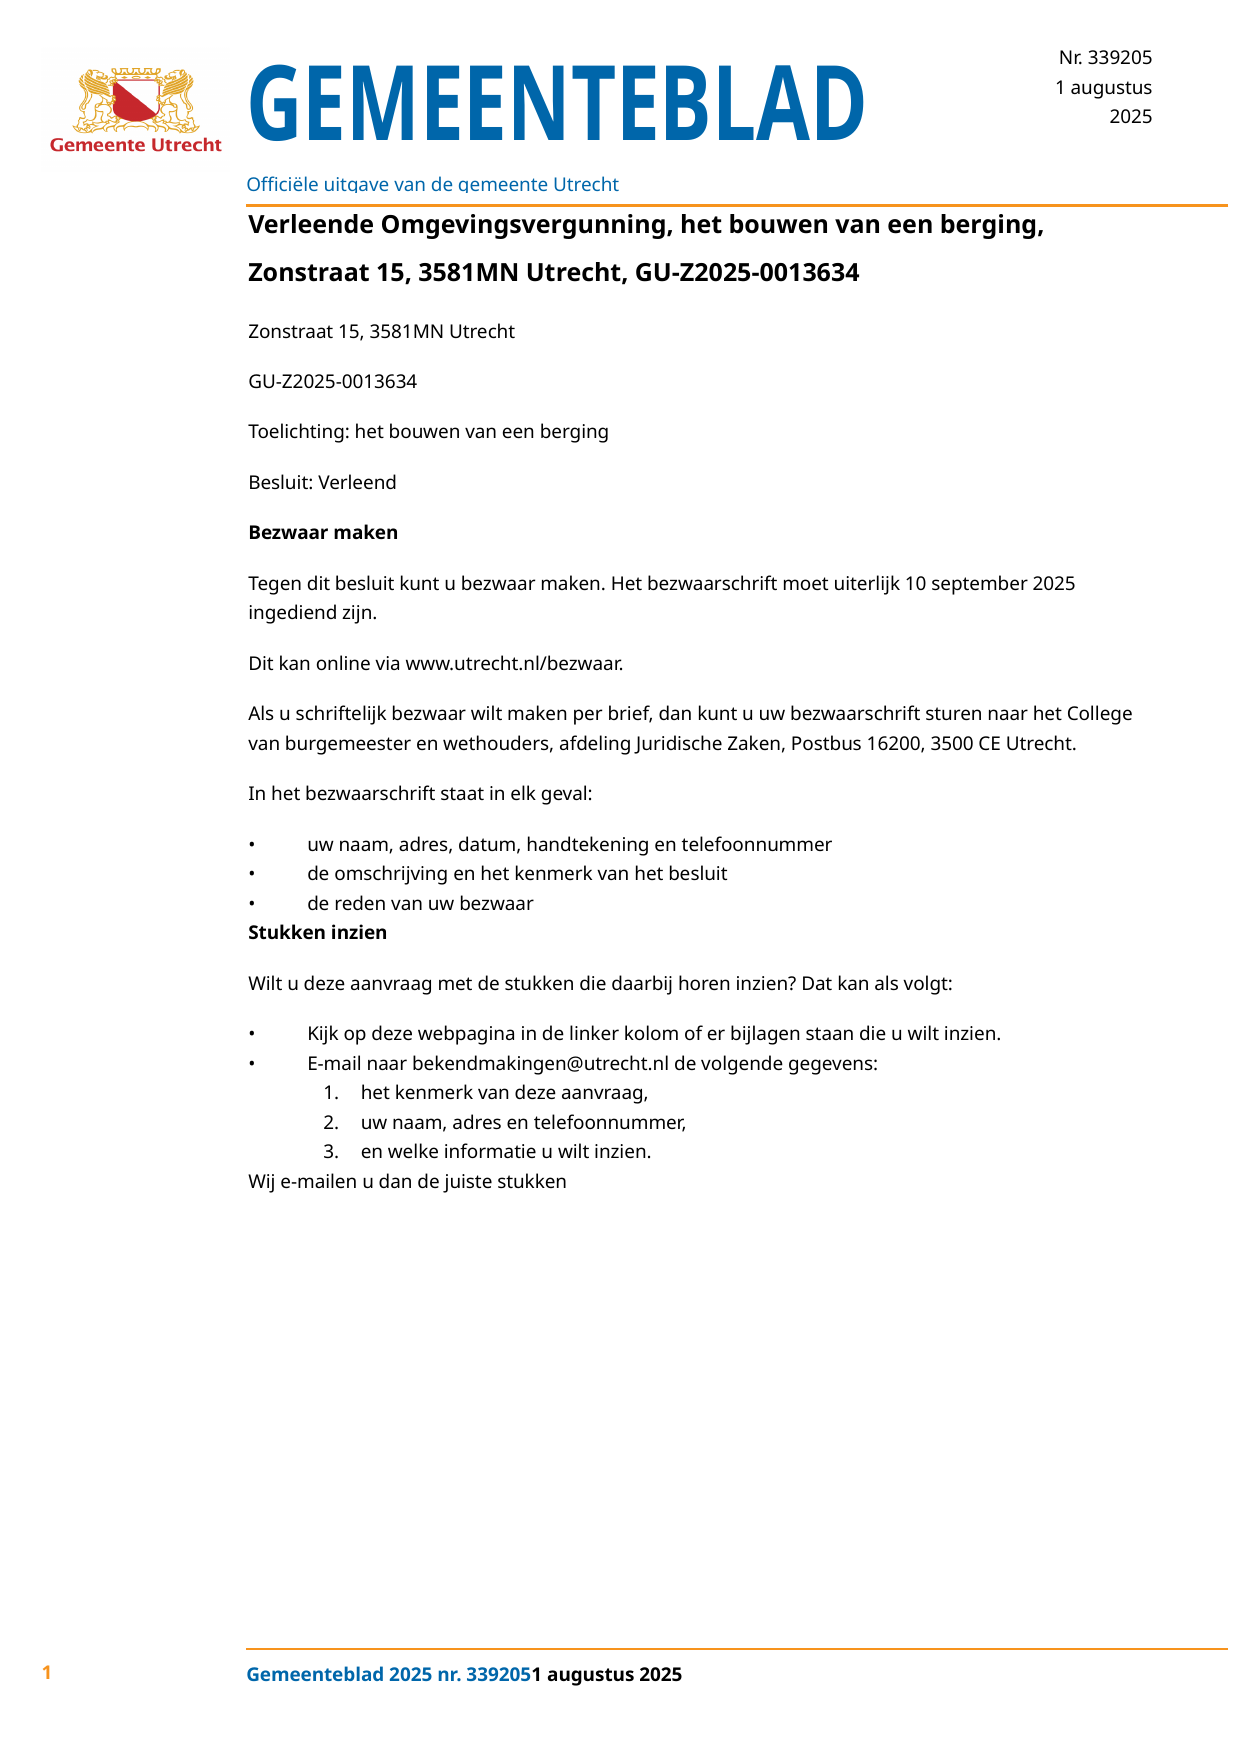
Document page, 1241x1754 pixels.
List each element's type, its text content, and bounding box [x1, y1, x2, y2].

text Besluit: Verleend [248, 469, 1152, 495]
list uw naam, adres en telefoonnummer, [323, 1109, 1152, 1135]
text In het bezwaarschrift staat in elk geval: [248, 780, 1152, 806]
picture [41, 47, 231, 172]
text Verleende Omgevingsvergunning, het bouwen van een berging, Zonstraat 15, 3581MN Utrecht, GU-Z2025-0013634 [248, 207, 1152, 288]
list de reden van uw bezwaar [248, 890, 1152, 916]
list uw naam, adres, datum, handtekening en telefoonnummer [248, 831, 1152, 857]
list Kijk op deze webpagina in de linker kolom of er bijlagen staan die u wilt inzien. [248, 1020, 1152, 1046]
text Tegen dit besluit kunt u bezwaar maken. Het bezwaarschrift moet uiterlijk 10 september 2025 ingediend zijn. [248, 570, 1152, 625]
list de omschrijving en het kenmerk van het besluit [248, 860, 1152, 886]
list en welke informatie u wilt inzien. [323, 1139, 1152, 1164]
text Wilt u deze aanvraag met de stukken die daarbij horen inzien? Dat kan als volgt: [248, 970, 1152, 996]
text Stukken inzien [248, 919, 1152, 945]
text Dit kan online via www.utrecht.nl/bezwaar. [248, 650, 1152, 676]
text Bezwaar maken [248, 519, 1152, 545]
list het kenmerk van deze aanvraag, [323, 1079, 1152, 1105]
text Zonstraat 15, 3581MN Utrecht [248, 318, 1152, 344]
text Als u schriftelijk bezwaar wilt maken per brief, dan kunt u uw bezwaarschrift sturen naar het College van burgemeester en wethouders, afdeling Juridische Zaken, Postbus 16200, 3500 CE Utrecht. [248, 700, 1152, 756]
text GU-Z2025-0013634 [248, 368, 1152, 394]
text Toelichting: het bouwen van een berging [248, 419, 1152, 444]
text Wij e-mailen u dan de juiste stukken [248, 1168, 1152, 1194]
list E-mail naar bekendmakingen@utrecht.nl de volgende gegevens: [248, 1050, 1152, 1076]
